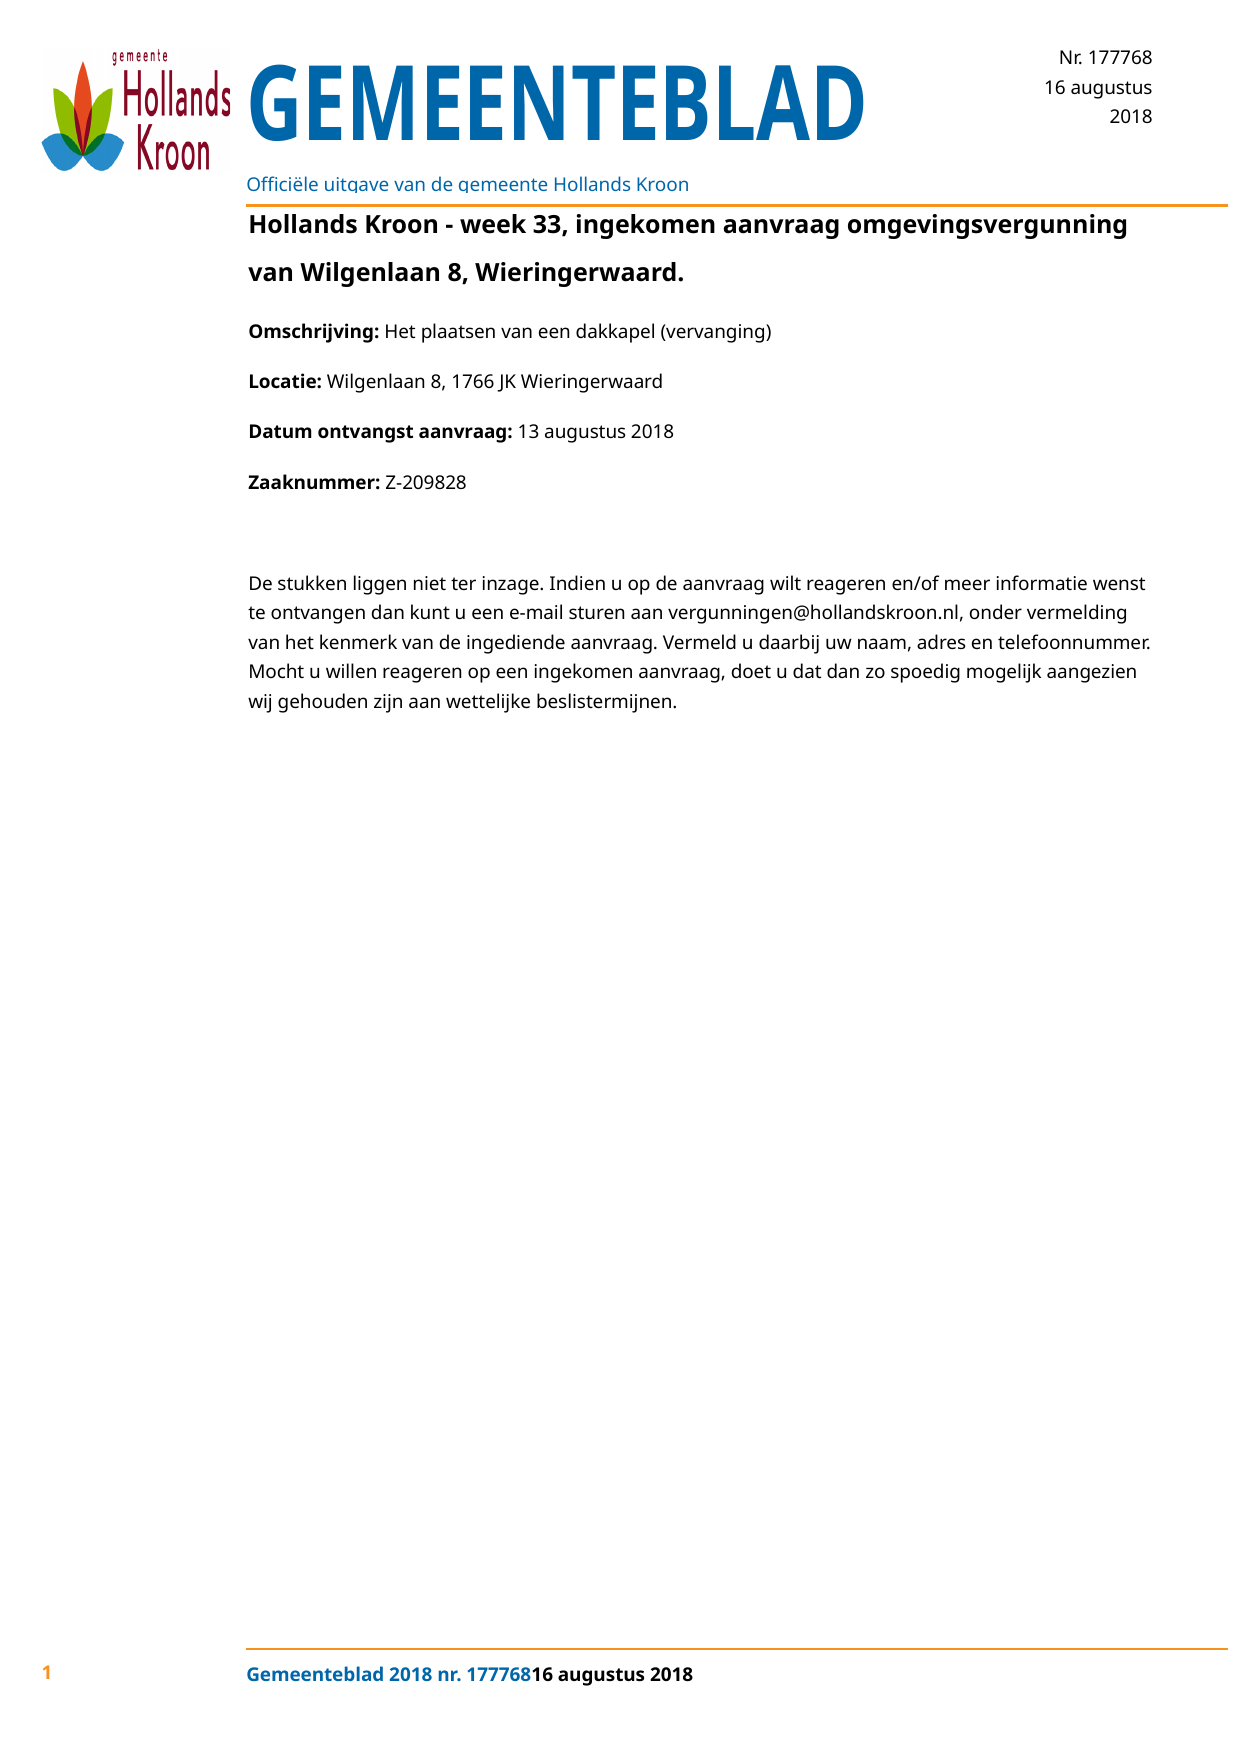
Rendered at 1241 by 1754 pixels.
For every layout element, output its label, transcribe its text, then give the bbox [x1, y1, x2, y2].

text De stukken liggen niet ter inzage. Indien u op de aanvraag wilt reageren en/of meer informatie wenst te ontvangen dan kunt u een e-mail sturen aan vergunningen@hollandskroon.nl, onder vermelding van het kenmerk van de ingediende aanvraag. Vermeld u daarbij uw naam, adres en telefoonnummer. Mocht u willen reageren op een ingekomen aanvraag, doet u dat dan zo spoedig mogelijk aangezien wij gehouden zijn aan wettelijke beslistermijnen. [248, 570, 1152, 714]
text Datum ontvangst aanvraag: 13 augustus 2018 [248, 419, 1152, 444]
text Locatie: Wilgenlaan 8, 1766 JK Wieringerwaard [248, 368, 1152, 394]
text Hollands Kroon - week 33, ingekomen aanvraag omgevingsvergunning van Wilgenlaan 8, Wieringerwaard. [248, 207, 1152, 288]
picture [41, 47, 231, 172]
text Omschrijving: Het plaatsen van een dakkapel (vervanging) [248, 318, 1152, 344]
text Zaaknummer: Z-209828 [248, 469, 1152, 495]
